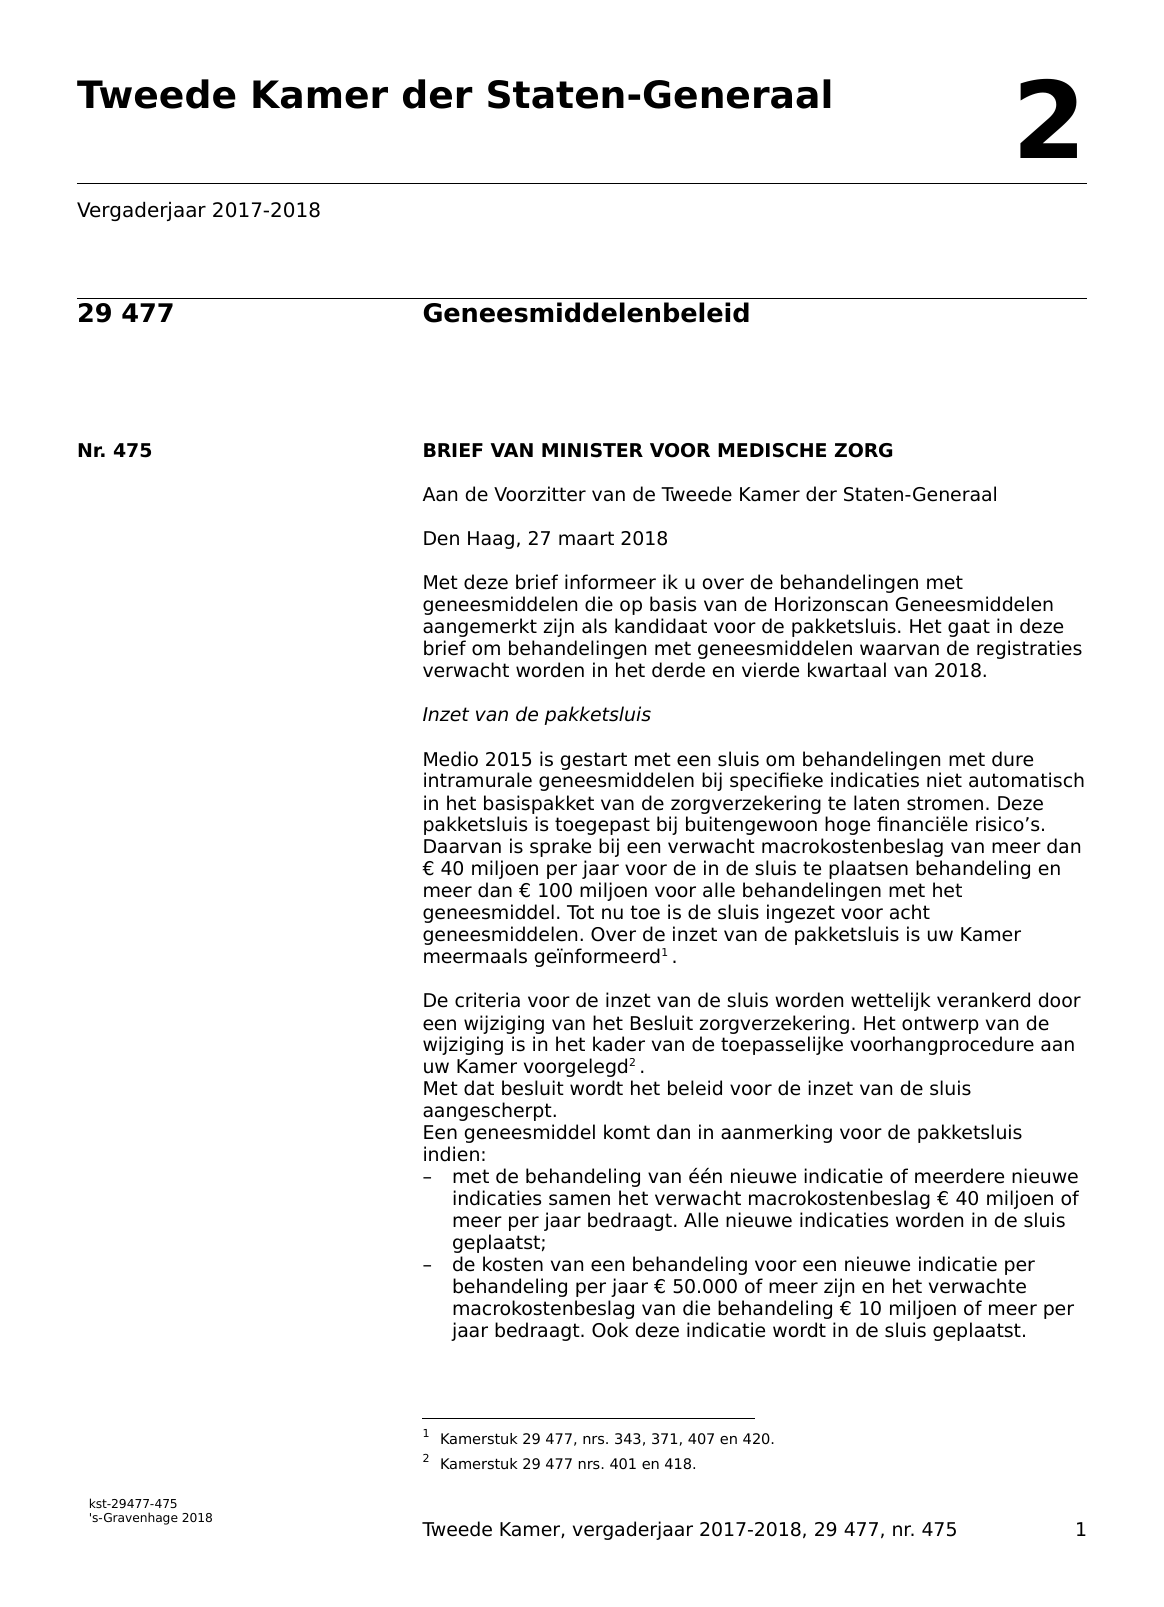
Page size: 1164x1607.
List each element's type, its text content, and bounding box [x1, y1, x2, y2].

text Den Haag, 27 maart 2018 [422, 528, 1087, 550]
text – de kosten van een behandeling voor een nieuwe indicatie per behandeling per jaar € 50.000 of meer zijn en het verwachte macrokostenbeslag van die behandeling € 10 miljoen of meer per jaar bedraagt. Ook deze indicatie wordt in de sluis geplaatst. [422, 1254, 1087, 1342]
subtitle Nr. 475 BRIEF VAN MINISTER VOOR MEDISCHE ZORG [77, 440, 1087, 462]
text 's-Gravenhage 2018 [88, 1511, 323, 1525]
table_cell Vergaderjaar 2017-2018 [77, 184, 1087, 298]
text – met de behandeling van één nieuwe indicatie of meerdere nieuwe indicaties samen het verwacht macrokostenbeslag € 40 miljoen of meer per jaar bedraagt. Alle nieuwe indicaties worden in de sluis geplaatst; [422, 1166, 1087, 1254]
text Met dat besluit wordt het beleid voor de inzet van de sluis aangescherpt. [422, 1078, 1087, 1122]
text De criteria voor de inzet van de sluis worden wettelijk verankerd door een wijziging van het Besluit zorgverzekering. Het ontwerp van de wijziging is in het kader van de toepasselijke voorhangprocedure aan uw Kamer voorgelegd. [422, 990, 1087, 1078]
text Een geneesmiddel komt dan in aanmerking voor de pakketsluis indien: [422, 1122, 1087, 1166]
text Met deze brief informeer ik u over de behandelingen met geneesmiddelen die op basis van de Horizonscan Geneesmiddelen aangemerkt zijn als kandidaat voor de pakketsluis. Het gaat in deze brief om behandelingen met geneesmiddelen waarvan de registraties verwacht worden in het derde en vierde kwartaal van 2018. [422, 572, 1087, 682]
table_header 2 [886, 59, 1087, 183]
text Medio 2015 is gestart met een sluis om behandelingen met dure intramurale geneesmiddelen bij specifieke indicaties niet automatisch in het basispakket van de zorgverzekering te laten stromen. Deze pakketsluis is toegepast bij buitengewoon hoge financiële risico’s. Daarvan is sprake bij een verwacht macrokostenbeslag van meer dan € 40 miljoen per jaar voor de in de sluis te plaatsen behandeling en meer dan € 100 miljoen voor alle behandelingen met het geneesmiddel. Tot nu toe is de sluis ingezet voor acht geneesmiddelen. Over de inzet van de pakketsluis is uw Kamer meermaals geïnformeerd. [422, 748, 1087, 968]
table_header Tweede Kamer der Staten-Generaal [77, 59, 886, 183]
subtitle Inzet van de pakketsluis [422, 704, 1087, 726]
text kst-29477-475 [88, 1497, 323, 1511]
text Aan de Voorzitter van de Tweede Kamer der Staten-Generaal [422, 484, 1087, 506]
text Kamerstuk 29 477 nrs. 401 en 418. [422, 1452, 1087, 1474]
text Kamerstuk 29 477, nrs. 343, 371, 407 en 420. [422, 1427, 1087, 1449]
subtitle 29 477 Geneesmiddelenbeleid [77, 299, 1087, 329]
